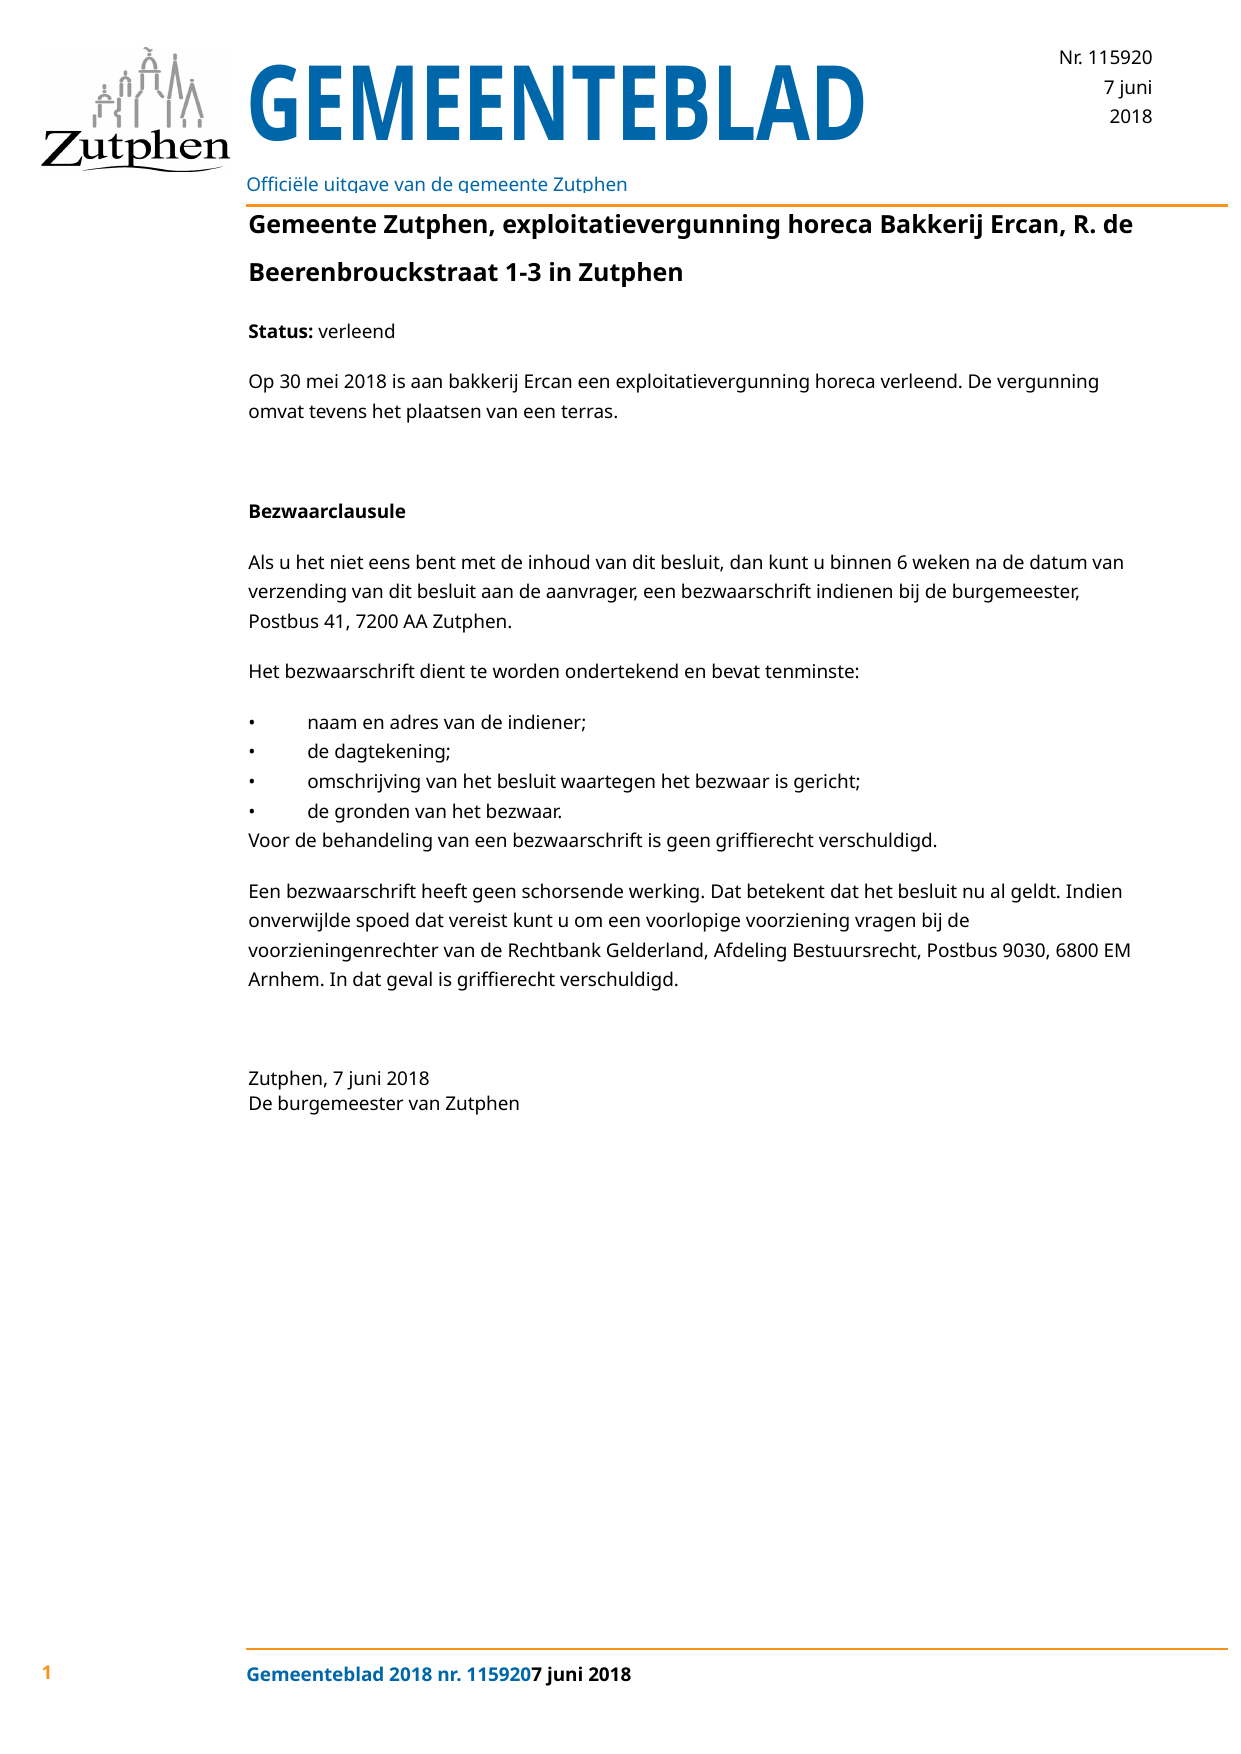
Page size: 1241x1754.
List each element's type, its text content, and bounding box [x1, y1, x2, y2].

list naam en adres van de indiener; [248, 709, 1152, 735]
list de gronden van het bezwaar. [248, 798, 1152, 824]
text Een bezwaarschrift heeft geen schorsende werking. Dat betekent dat het besluit nu al geldt. Indien onverwijlde spoed dat vereist kunt u om een voorlopige voorziening vragen bij de voorzieningenrechter van de Rechtbank Gelderland, Afdeling Bestuursrecht, Postbus 9030, 6800 EM Arnhem. In dat geval is griffierecht verschuldigd. [248, 878, 1152, 992]
text Zutphen, 7 juni 2018 [248, 1065, 1152, 1091]
text De burgemeester van Zutphen [248, 1091, 1152, 1116]
text Het bezwaarschrift dient te worden ondertekend en bevat tenminste: [248, 659, 1152, 684]
text Gemeente Zutphen, exploitatievergunning horeca Bakkerij Ercan, R. de Beerenbrouckstraat 1-3 in Zutphen [248, 207, 1152, 288]
text Op 30 mei 2018 is aan bakkerij Ercan een exploitatievergunning horeca verleend. De vergunning omvat tevens het plaatsen van een terras. [248, 368, 1152, 424]
text Als u het niet eens bent met de inhoud van dit besluit, dan kunt u binnen 6 weken na de datum van verzending van dit besluit aan de aanvrager, een bezwaarschrift indienen bij de burgemeester, Postbus 41, 7200 AA Zutphen. [248, 549, 1152, 634]
picture [41, 47, 231, 172]
list omschrijving van het besluit waartegen het bezwaar is gericht; [248, 768, 1152, 794]
text Voor de behandeling van een bezwaarschrift is geen griffierecht verschuldigd. [248, 827, 1152, 853]
list de dagtekening; [248, 739, 1152, 764]
text Bezwaarclausule [248, 499, 1152, 524]
text Status: verleend [248, 318, 1152, 344]
